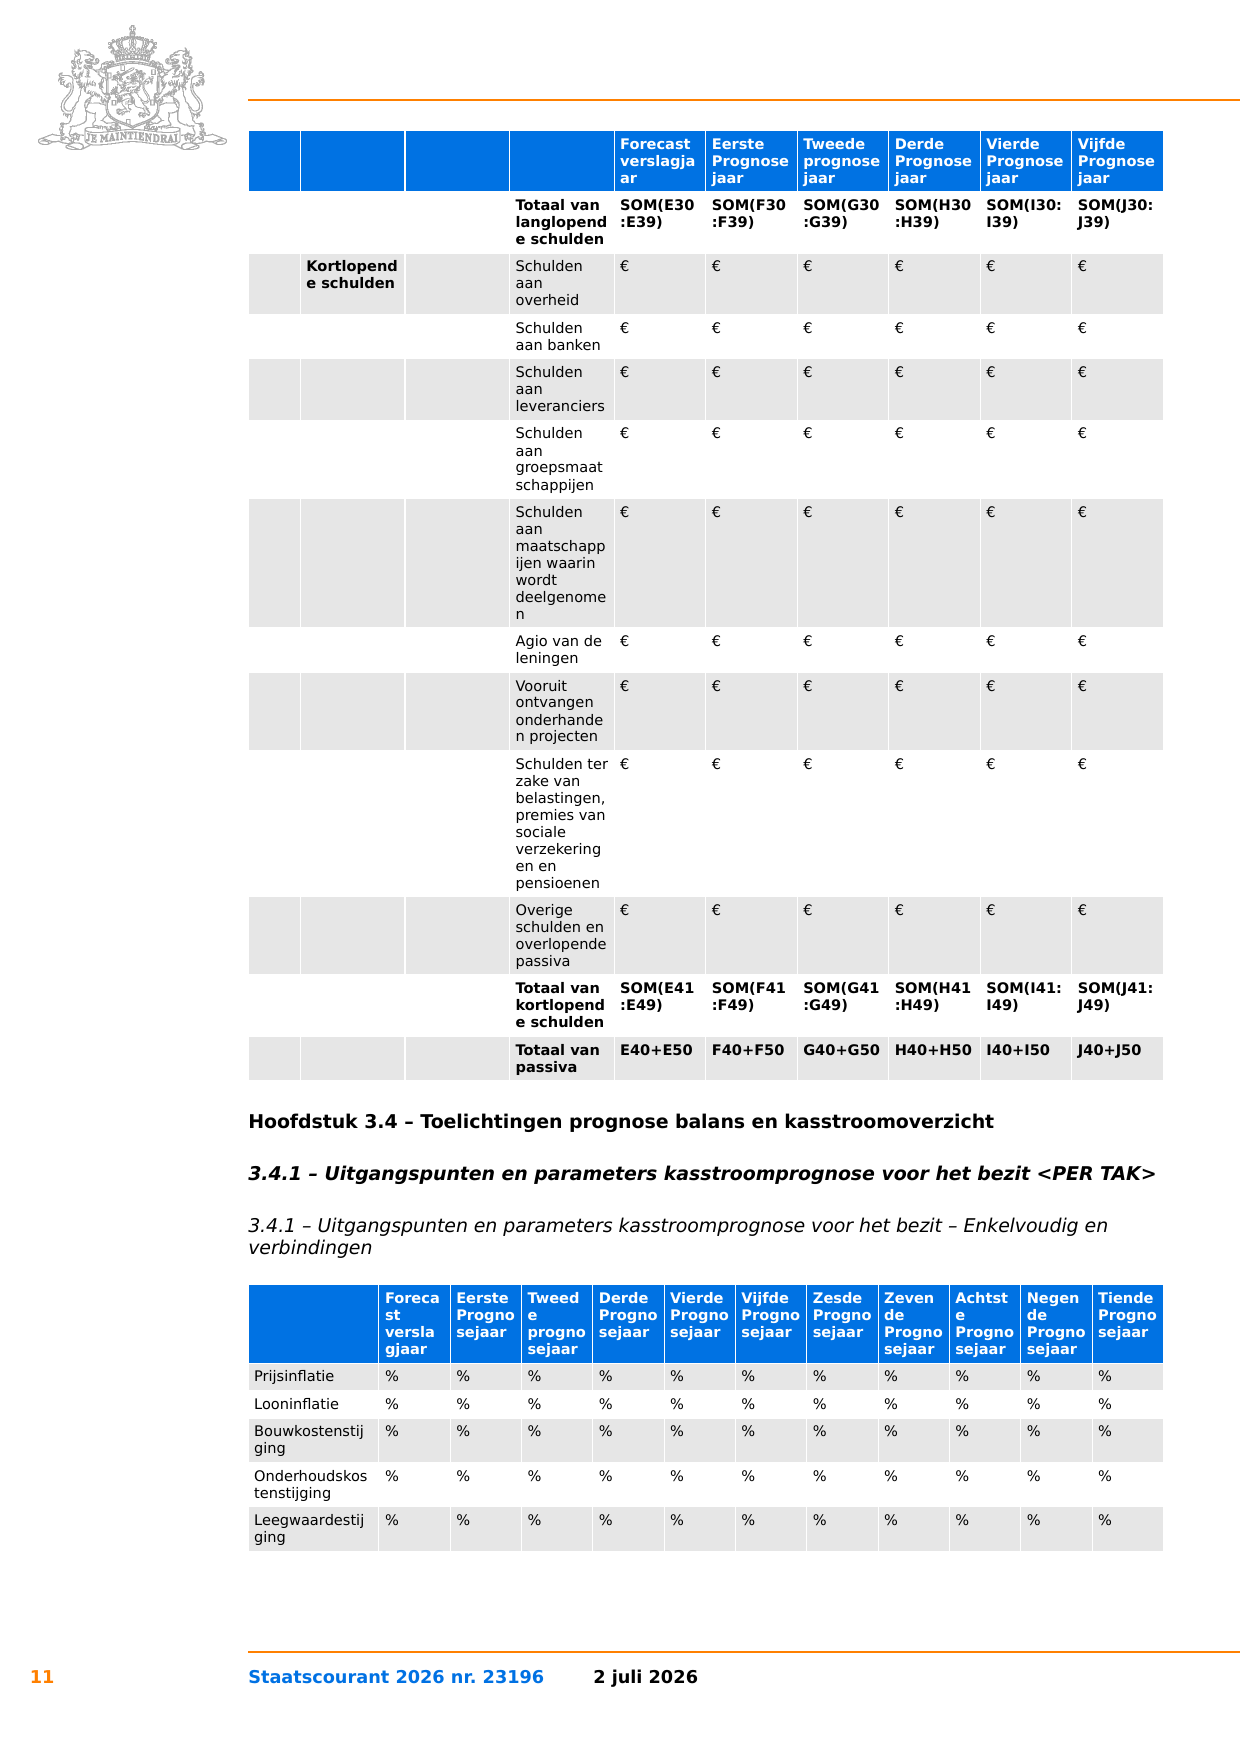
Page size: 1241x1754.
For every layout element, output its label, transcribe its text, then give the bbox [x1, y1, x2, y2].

table_cell € [1072, 359, 1163, 420]
table_cell SOM(J30:J39) [1072, 192, 1163, 253]
table_cell € [889, 254, 980, 314]
table_cell Overige schulden en overlopende passiva [510, 897, 614, 974]
table_cell € [981, 897, 1071, 974]
table_cell € [798, 628, 888, 672]
table_cell % [736, 1391, 806, 1417]
table_cell [249, 897, 300, 974]
table_header Tiende Prognosejaar [1093, 1285, 1163, 1363]
table_cell % [950, 1463, 1020, 1506]
table_cell € [706, 254, 797, 314]
table_cell % [950, 1507, 1020, 1551]
picture [38, 25, 227, 150]
table_header Tweede prognosejaar [522, 1285, 592, 1363]
table_cell [406, 421, 509, 498]
table_cell € [981, 499, 1071, 627]
table_cell [249, 751, 300, 896]
table_header Achtste Prognosejaar [950, 1285, 1020, 1363]
table_cell € [615, 499, 705, 627]
table_cell Schulden aan groepsmaatschappijen [510, 421, 614, 498]
table_cell % [736, 1419, 806, 1462]
table_cell Schulden aan maatschappijen waarin wordt deelgenomen [510, 499, 614, 627]
table_cell [301, 499, 404, 627]
table_cell SOM(F30:F39) [706, 192, 797, 253]
table_cell % [451, 1364, 521, 1390]
table_cell I40+I50 [981, 1037, 1071, 1080]
table_cell [249, 254, 300, 314]
table_cell % [451, 1391, 521, 1417]
table_cell J40+J50 [1072, 1037, 1163, 1080]
table_cell € [981, 751, 1071, 896]
table_cell [301, 628, 404, 672]
table_cell Totaal van langlopende schulden [510, 192, 614, 253]
table_cell Looninflatie [249, 1391, 378, 1417]
table_cell € [798, 897, 888, 974]
table_header Zevende Prognosejaar [879, 1285, 949, 1363]
table_cell Schulden aan banken [510, 315, 614, 358]
table_header Derde Prognosejaar [593, 1285, 664, 1363]
table_cell % [593, 1391, 664, 1417]
table_cell € [615, 254, 705, 314]
table_cell H40+H50 [889, 1037, 980, 1080]
table_cell [301, 897, 404, 974]
table_cell % [593, 1364, 664, 1390]
table_cell SOM(I30:I39) [981, 192, 1071, 253]
table_cell [301, 751, 404, 896]
table_cell SOM(F41:F49) [706, 976, 797, 1036]
table_cell % [879, 1391, 949, 1417]
table_cell SOM(G30:G39) [798, 192, 888, 253]
table_header Vierde Prognosejaar [665, 1285, 735, 1363]
subtitle 3.4.1 – Uitgangspunten en parameters kasstroomprognose voor het bezit – Enkelvoudig en verbindingen [248, 1215, 1163, 1259]
table_cell % [807, 1463, 878, 1506]
table_cell % [1021, 1419, 1092, 1462]
table_cell € [981, 421, 1071, 498]
table_cell [406, 976, 509, 1036]
table_cell € [706, 897, 797, 974]
table_cell Prijsinflatie [249, 1364, 378, 1390]
table_cell [406, 315, 509, 358]
table_cell € [1072, 315, 1163, 358]
table_header Negende Prognosejaar [1021, 1285, 1092, 1363]
table_header [510, 131, 614, 191]
table_cell € [1072, 628, 1163, 672]
table_header [406, 131, 509, 191]
table_cell [406, 359, 509, 420]
table_cell % [807, 1507, 878, 1551]
table_cell % [736, 1507, 806, 1551]
table_cell % [807, 1391, 878, 1417]
table_cell € [615, 628, 705, 672]
table_cell Schulden aan leveranciers [510, 359, 614, 420]
table_cell Leegwaardestijging [249, 1507, 378, 1551]
table_cell % [1021, 1507, 1092, 1551]
table_cell [249, 1037, 300, 1080]
table_cell [249, 673, 300, 750]
table_cell % [665, 1364, 735, 1390]
table_cell € [798, 499, 888, 627]
table_cell % [665, 1419, 735, 1462]
table_cell % [1021, 1463, 1092, 1506]
table_header [301, 131, 404, 191]
table_header Vierde Prognosejaar [981, 131, 1071, 191]
table_cell Kortlopende schulden [301, 254, 404, 314]
table_cell Totaal van kortlopende schulden [510, 976, 614, 1036]
table_cell € [798, 315, 888, 358]
table_header Tweede prognosejaar [798, 131, 888, 191]
table_header Zesde Prognosejaar [807, 1285, 878, 1363]
table_cell Vooruit ontvangen onderhanden projecten [510, 673, 614, 750]
table_header Eerste Prognosejaar [451, 1285, 521, 1363]
table_cell [301, 673, 404, 750]
table_cell € [1072, 751, 1163, 896]
table_cell [301, 421, 404, 498]
table_cell € [981, 315, 1071, 358]
table_cell [301, 976, 404, 1036]
table_cell € [981, 254, 1071, 314]
table_cell € [981, 673, 1071, 750]
table_cell [301, 315, 404, 358]
table_cell € [1072, 254, 1163, 314]
table_cell [301, 192, 404, 253]
table_cell € [706, 359, 797, 420]
table_cell [301, 359, 404, 420]
table_header [249, 131, 300, 191]
table_cell € [615, 421, 705, 498]
table_cell € [798, 673, 888, 750]
table_cell € [615, 673, 705, 750]
table_header Vijfde Prognosejaar [1072, 131, 1163, 191]
table_cell € [889, 421, 980, 498]
table_cell € [798, 751, 888, 896]
table_cell Bouwkostenstijging [249, 1419, 378, 1462]
table_cell € [798, 421, 888, 498]
table_cell % [1021, 1364, 1092, 1390]
table_header [249, 1285, 378, 1363]
table_cell SOM(E30:E39) [615, 192, 705, 253]
table_cell SOM(H30:H39) [889, 192, 980, 253]
table_cell Totaal van passiva [510, 1037, 614, 1080]
table_cell % [522, 1507, 592, 1551]
table_header Derde Prognosejaar [889, 131, 980, 191]
table_cell € [1072, 421, 1163, 498]
table_cell [406, 254, 509, 314]
table_cell % [879, 1463, 949, 1506]
table_cell € [889, 751, 980, 896]
table_cell % [950, 1364, 1020, 1390]
table_cell € [798, 254, 888, 314]
table_cell % [807, 1419, 878, 1462]
table_cell % [950, 1391, 1020, 1417]
table_cell % [950, 1419, 1020, 1462]
table_cell % [593, 1419, 664, 1462]
table_cell % [593, 1463, 664, 1506]
table_cell € [1072, 499, 1163, 627]
table_cell € [615, 359, 705, 420]
table_cell % [1093, 1391, 1163, 1417]
table_cell € [1072, 673, 1163, 750]
table_cell % [879, 1419, 949, 1462]
table_cell % [451, 1463, 521, 1506]
table_cell € [981, 628, 1071, 672]
table_header Forecast verslagjaar [615, 131, 705, 191]
table_cell % [1093, 1463, 1163, 1506]
table_cell [249, 976, 300, 1036]
table_header Vijfde Prognosejaar [736, 1285, 806, 1363]
table_cell % [451, 1507, 521, 1551]
table_cell % [379, 1364, 450, 1390]
table_cell € [615, 751, 705, 896]
table_cell % [879, 1507, 949, 1551]
table_cell € [889, 673, 980, 750]
table_cell % [807, 1364, 878, 1390]
table_cell € [706, 751, 797, 896]
table_cell € [889, 359, 980, 420]
table_cell € [706, 628, 797, 672]
table_cell % [451, 1419, 521, 1462]
table_cell % [1093, 1419, 1163, 1462]
table_cell SOM(E41:E49) [615, 976, 705, 1036]
table_cell Schulden ter zake van belastingen, premies van sociale verzekeringen en pensioenen [510, 751, 614, 896]
table_cell € [889, 628, 980, 672]
table_header Forecast verslagjaar [379, 1285, 450, 1363]
table_cell Agio van de leningen [510, 628, 614, 672]
table_cell % [736, 1364, 806, 1390]
table_cell % [1093, 1507, 1163, 1551]
table_cell % [379, 1391, 450, 1417]
table_cell [406, 897, 509, 974]
table_cell € [798, 359, 888, 420]
table_cell G40+G50 [798, 1037, 888, 1080]
table_cell € [706, 499, 797, 627]
table_cell [406, 192, 509, 253]
table_cell % [1093, 1364, 1163, 1390]
table_cell [406, 1037, 509, 1080]
table_cell € [615, 315, 705, 358]
table_cell € [706, 673, 797, 750]
table_cell % [522, 1391, 592, 1417]
table_cell % [736, 1463, 806, 1506]
table_cell [249, 421, 300, 498]
table_cell [249, 359, 300, 420]
table_cell [406, 499, 509, 627]
table_cell [406, 751, 509, 896]
table_header Eerste Prognosejaar [706, 131, 797, 191]
table_cell [301, 1037, 404, 1080]
table_cell % [665, 1507, 735, 1551]
table_cell Onderhoudskostenstijging [249, 1463, 378, 1506]
table_cell SOM(J41:J49) [1072, 976, 1163, 1036]
table_cell € [1072, 897, 1163, 974]
table_cell [406, 628, 509, 672]
table_cell Schulden aan overheid [510, 254, 614, 314]
table_cell [249, 192, 300, 253]
table_cell % [379, 1463, 450, 1506]
table_cell € [615, 897, 705, 974]
table_cell E40+E50 [615, 1037, 705, 1080]
table_cell % [1021, 1391, 1092, 1417]
table_cell € [706, 315, 797, 358]
table_cell SOM(H41:H49) [889, 976, 980, 1036]
subtitle 3.4.1 – Uitgangspunten en parameters kasstroomprognose voor het bezit <PER TAK> [248, 1163, 1163, 1185]
table_cell % [593, 1507, 664, 1551]
table_cell F40+F50 [706, 1037, 797, 1080]
table_cell % [379, 1507, 450, 1551]
table_cell € [981, 359, 1071, 420]
table_cell € [889, 315, 980, 358]
table_cell % [379, 1419, 450, 1462]
table_cell € [889, 897, 980, 974]
table_cell % [522, 1463, 592, 1506]
table_cell SOM(I41:I49) [981, 976, 1071, 1036]
table_cell % [522, 1364, 592, 1390]
table_cell % [522, 1419, 592, 1462]
table_cell [249, 315, 300, 358]
table_cell [406, 673, 509, 750]
table_cell % [879, 1364, 949, 1390]
table_cell [249, 499, 300, 627]
table_cell € [889, 499, 980, 627]
table_cell % [665, 1463, 735, 1506]
table_cell SOM(G41:G49) [798, 976, 888, 1036]
subtitle Hoofdstuk 3.4 – Toelichtingen prognose balans en kasstroomoverzicht [248, 1111, 1163, 1133]
table_cell % [665, 1391, 735, 1417]
table_cell € [706, 421, 797, 498]
table_cell [249, 628, 300, 672]
